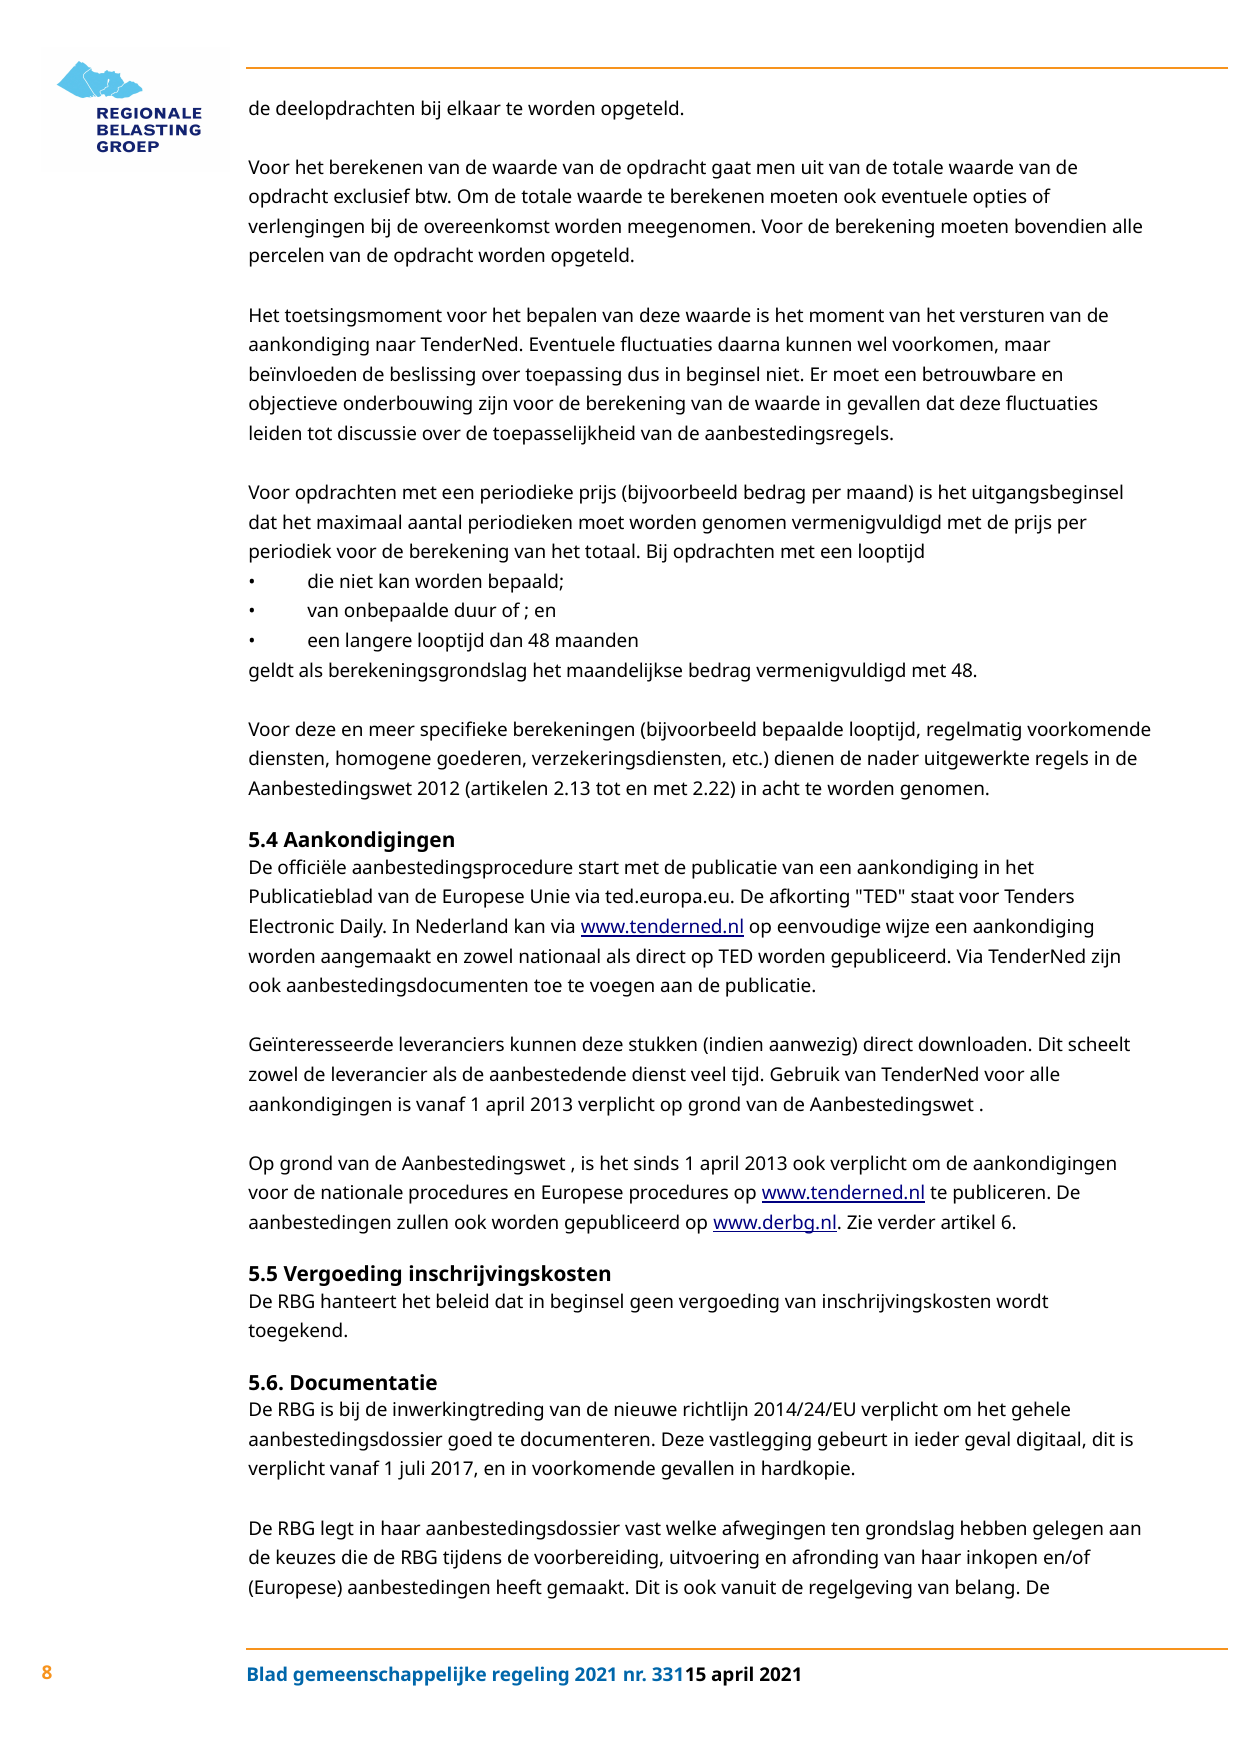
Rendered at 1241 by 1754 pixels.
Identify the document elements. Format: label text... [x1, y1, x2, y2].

text 5.5 Vergoeding inschrijvingskosten [248, 1259, 1152, 1288]
text Voor opdrachten met een periodieke prijs (bijvoorbeeld bedrag per maand) is het uitgangsbeginsel dat het maximaal aantal periodieken moet worden genomen vermenigvuldigd met de prijs per periodiek voor de berekening van het totaal. Bij opdrachten met een looptijd [248, 479, 1152, 564]
text geldt als berekeningsgrondslag het maandelijkse bedrag vermenigvuldigd met 48. [248, 657, 1152, 683]
text De RBG is bij de inwerkingtreding van de nieuwe richtlijn 2014/24/EU verplicht om het gehele aanbestedingsdossier goed te documenteren. Deze vastlegging gebeurt in ieder geval digitaal, dit is verplicht vanaf 1 juli 2017, en in voorkomende gevallen in hardkopie. [248, 1396, 1152, 1481]
text 5.4 Aankondigingen [248, 826, 1152, 854]
list van onbepaalde duur of ; en [248, 598, 1152, 623]
text Voor deze en meer specifieke berekeningen (bijvoorbeeld bepaalde looptijd, regelmatig voorkomende diensten, homogene goederen, verzekeringsdiensten, etc.) dienen de nader uitgewerkte regels in de Aanbestedingswet 2012 (artikelen 2.13 tot en met 2.22) in acht te worden genomen. [248, 716, 1152, 801]
text Voor het berekenen van de waarde van de opdracht gaat men uit van de totale waarde van de opdracht exclusief btw. Om de totale waarde te berekenen moeten ook eventuele opties of verlengingen bij de overeenkomst worden meegenomen. Voor de berekening moeten bovendien alle percelen van de opdracht worden opgeteld. [248, 154, 1152, 268]
text Geïnteresseerde leveranciers kunnen deze stukken (indien aanwezig) direct downloaden. Dit scheelt zowel de leverancier als de aanbestedende dienst veel tijd. Gebruik van TenderNed voor alle aankondigingen is vanaf 1 april 2013 verplicht op grond van de Aanbestedingswet . [248, 1032, 1152, 1116]
text De RBG hanteert het beleid dat in beginsel geen vergoeding van inschrijvingskosten wordt toegekend. [248, 1288, 1152, 1343]
text De RBG legt in haar aanbestedingsdossier vast welke afwegingen ten grondslag hebben gelegen aan de keuzes die de RBG tijdens de voorbereiding, uitvoering en afronding van haar inkopen en/of (Europese) aanbestedingen heeft gemaakt. Dit is ook vanuit de regelgeving van belang. De [248, 1515, 1152, 1599]
text Het toetsingsmoment voor het bepalen van deze waarde is het moment van het versturen van de aankondiging naar TenderNed. Eventuele fluctuaties daarna kunnen wel voorkomen, maar beïnvloeden de beslissing over toepassing dus in beginsel niet. Er moet een betrouwbare en objectieve onderbouwing zijn voor de berekening van de waarde in gevallen dat deze fluctuaties leiden tot discussie over de toepasselijkheid van de aanbestedingsregels. [248, 302, 1152, 446]
text Op grond van de Aanbestedingswet , is het sinds 1 april 2013 ook verplicht om de aankondigingen voor de nationale procedures en Europese procedures op www.tenderned.nl te publiceren. De aanbestedingen zullen ook worden gepubliceerd op www.derbg.nl. Zie verder artikel 6. [248, 1150, 1152, 1235]
picture [41, 47, 231, 172]
list die niet kan worden bepaald; [248, 568, 1152, 594]
text 5.6. Documentatie [248, 1368, 1152, 1396]
text de deelopdrachten bij elkaar te worden opgeteld. [248, 95, 1152, 121]
text De officiële aanbestedingsprocedure start met de publicatie van een aankondiging in het Publicatieblad van de Europese Unie via ted.europa.eu. De afkorting "TED" staat voor Tenders Electronic Daily. In Nederland kan via www.tenderned.nl op eenvoudige wijze een aankondiging worden aangemaakt en zowel nationaal als direct op TED worden gepubliceerd. Via TenderNed zijn ook aanbestedingsdocumenten toe te voegen aan de publicatie. [248, 854, 1152, 998]
list een langere looptijd dan 48 maanden [248, 627, 1152, 653]
